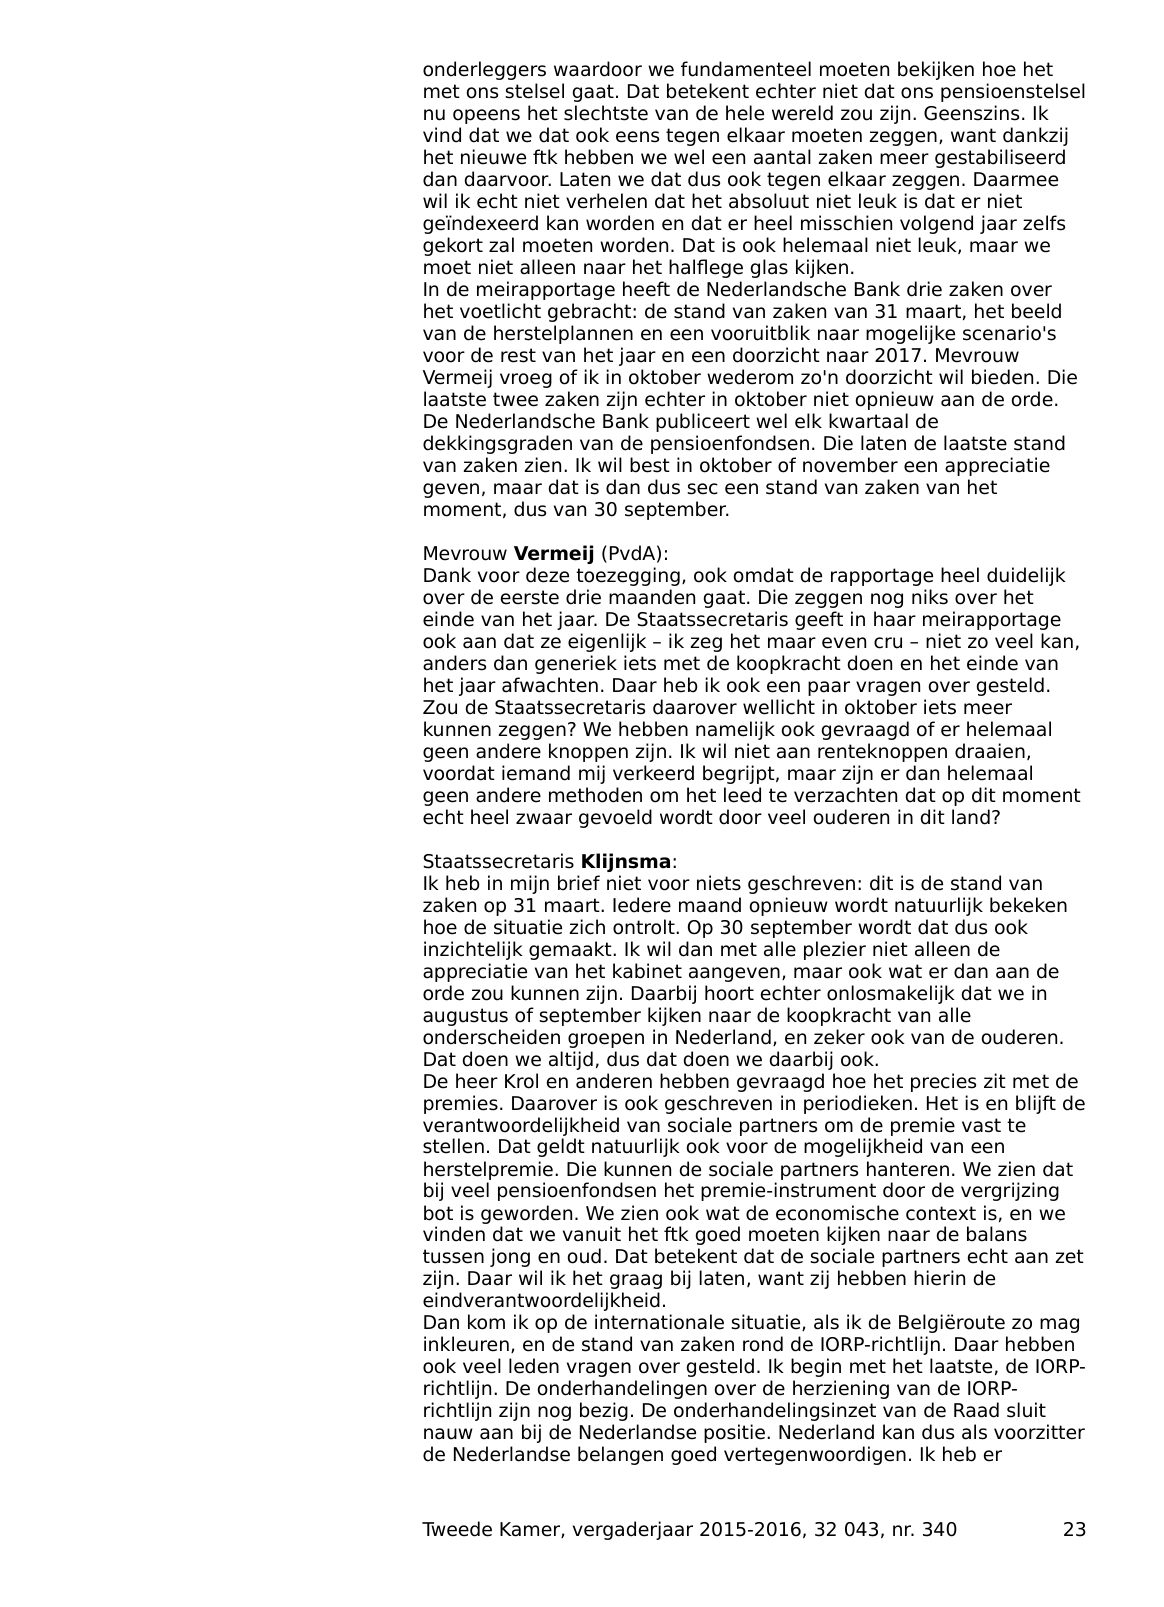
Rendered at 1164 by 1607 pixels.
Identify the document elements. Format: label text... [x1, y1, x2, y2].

text In de meirapportage heeft de Nederlandsche Bank drie zaken over het voetlicht gebracht: de stand van zaken van 31 maart, het beeld van de herstelplannen en een vooruitblik naar mogelijke scenario's voor de rest van het jaar en een doorzicht naar 2017. Mevrouw Vermeij vroeg of ik in oktober wederom zo'n doorzicht wil bieden. Die laatste twee zaken zijn echter in oktober niet opnieuw aan de orde. De Nederlandsche Bank publiceert wel elk kwartaal de dekkingsgraden van de pensioenfondsen. Die laten de laatste stand van zaken zien. Ik wil best in oktober of november een appreciatie geven, maar dat is dan dus sec een stand van zaken van het moment, dus van 30 september. [422, 279, 1087, 521]
text Mevrouw Vermeij (PvdA): [422, 543, 1087, 565]
text Dank voor deze toezegging, ook omdat de rapportage heel duidelijk over de eerste drie maanden gaat. Die zeggen nog niks over het einde van het jaar. De Staatssecretaris geeft in haar meirapportage ook aan dat ze eigenlijk – ik zeg het maar even cru – niet zo veel kan, anders dan generiek iets met de koopkracht doen en het einde van het jaar afwachten. Daar heb ik ook een paar vragen over gesteld. Zou de Staatssecretaris daarover wellicht in oktober iets meer kunnen zeggen? We hebben namelijk ook gevraagd of er helemaal geen andere knoppen zijn. Ik wil niet aan renteknoppen draaien, voordat iemand mij verkeerd begrijpt, maar zijn er dan helemaal geen andere methoden om het leed te verzachten dat op dit moment echt heel zwaar gevoeld wordt door veel ouderen in dit land? [422, 565, 1087, 828]
text Ik heb in mijn brief niet voor niets geschreven: dit is de stand van zaken op 31 maart. Iedere maand opnieuw wordt natuurlijk bekeken hoe de situatie zich ontrolt. Op 30 september wordt dat dus ook inzichtelijk gemaakt. Ik wil dan met alle plezier niet alleen de appreciatie van het kabinet aangeven, maar ook wat er dan aan de orde zou kunnen zijn. Daarbij hoort echter onlosmakelijk dat we in augustus of september kijken naar de koopkracht van alle onderscheiden groepen in Nederland, en zeker ook van de ouderen. Dat doen we altijd, dus dat doen we daarbij ook. [422, 873, 1087, 1071]
text Staatssecretaris Klijnsma: [422, 851, 1087, 873]
text Dan kom ik op de internationale situatie, als ik de Belgiëroute zo mag inkleuren, en de stand van zaken rond de IORP-richtlijn. Daar hebben ook veel leden vragen over gesteld. Ik begin met het laatste, de IORP-richtlijn. De onderhandelingen over de herziening van de IORP-richtlijn zijn nog bezig. De onderhandelingsinzet van de Raad sluit nauw aan bij de Nederlandse positie. Nederland kan dus als voorzitter de Nederlandse belangen goed vertegenwoordigen. Ik heb er [422, 1312, 1087, 1466]
text De heer Krol en anderen hebben gevraagd hoe het precies zit met de premies. Daarover is ook geschreven in periodieken. Het is en blijft de verantwoordelijkheid van sociale partners om de premie vast te stellen. Dat geldt natuurlijk ook voor de mogelijkheid van een herstelpremie. Die kunnen de sociale partners hanteren. We zien dat bij veel pensioenfondsen het premie-instrument door de vergrijzing bot is geworden. We zien ook wat de economische context is, en we vinden dat we vanuit het ftk goed moeten kijken naar de balans tussen jong en oud. Dat betekent dat de sociale partners echt aan zet zijn. Daar wil ik het graag bij laten, want zij hebben hierin de eindverantwoordelijkheid. [422, 1071, 1087, 1312]
text onderleggers waardoor we fundamenteel moeten bekijken hoe het met ons stelsel gaat. Dat betekent echter niet dat ons pensioenstelsel nu opeens het slechtste van de hele wereld zou zijn. Geenszins. Ik vind dat we dat ook eens tegen elkaar moeten zeggen, want dankzij het nieuwe ftk hebben we wel een aantal zaken meer gestabiliseerd dan daarvoor. Laten we dat dus ook tegen elkaar zeggen. Daarmee wil ik echt niet verhelen dat het absoluut niet leuk is dat er niet geïndexeerd kan worden en dat er heel misschien volgend jaar zelfs gekort zal moeten worden. Dat is ook helemaal niet leuk, maar we moet niet alleen naar het halflege glas kijken. [422, 59, 1087, 279]
